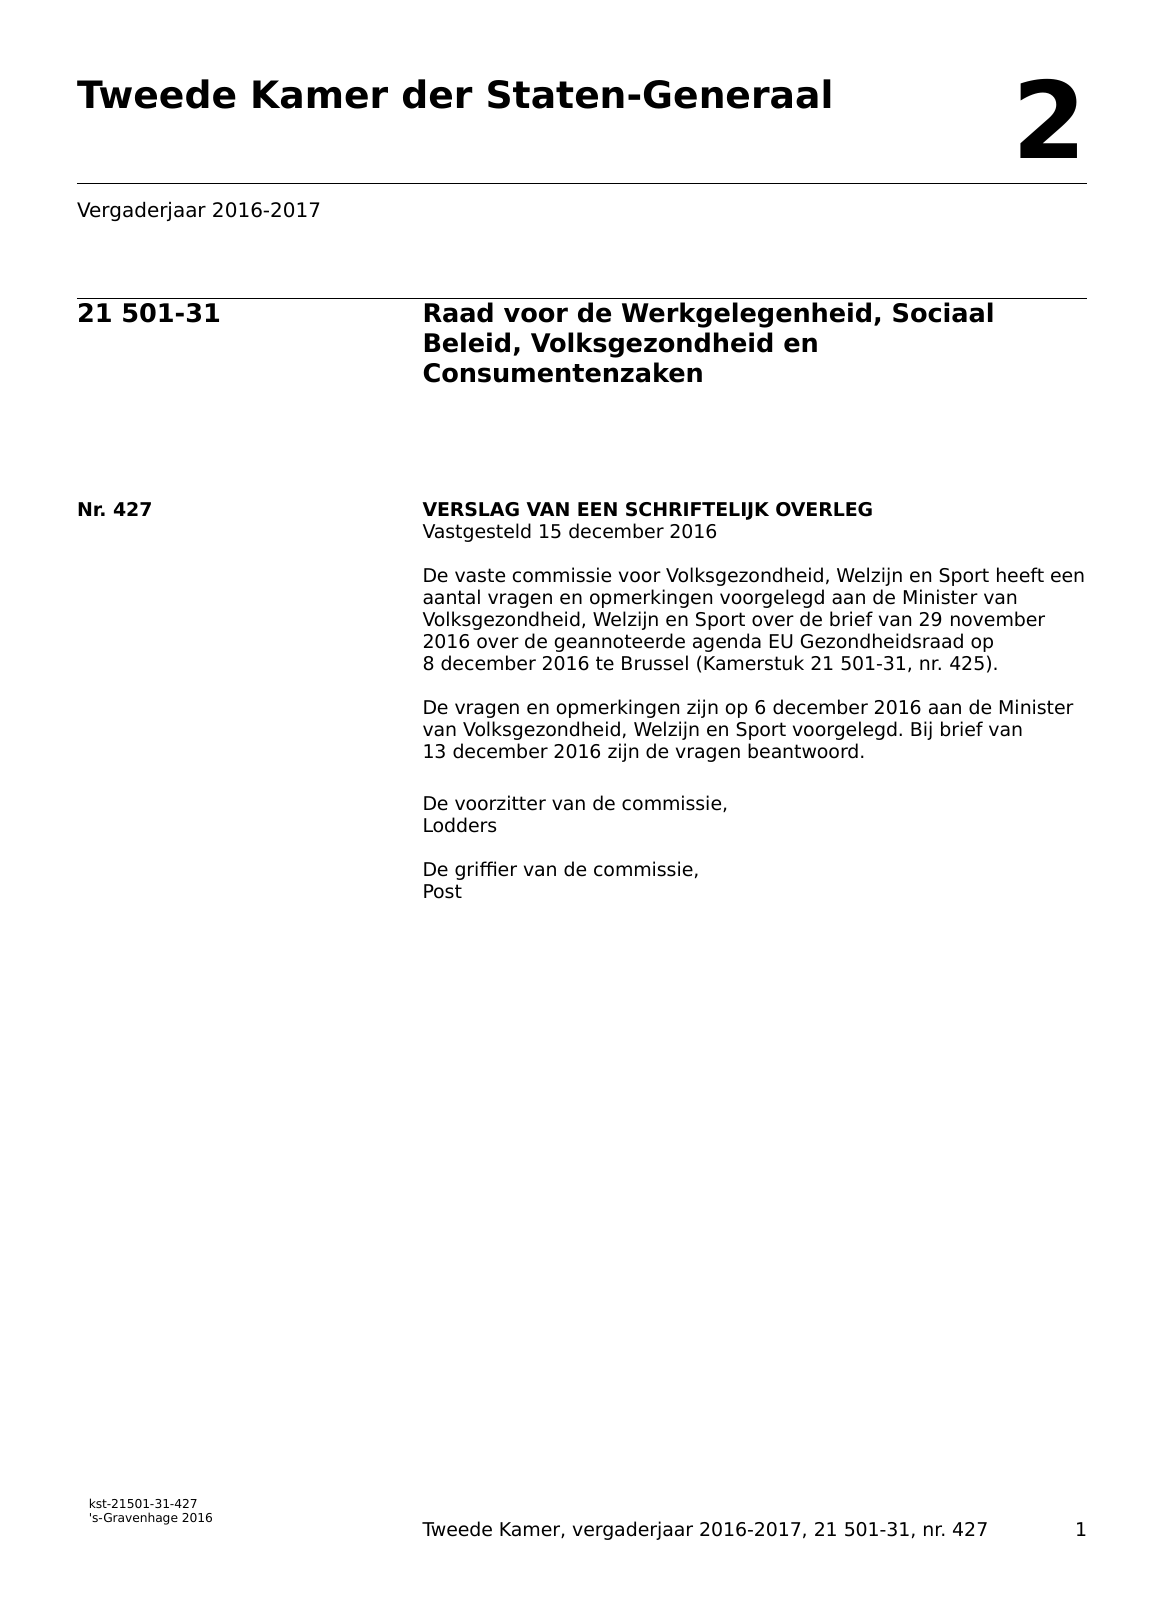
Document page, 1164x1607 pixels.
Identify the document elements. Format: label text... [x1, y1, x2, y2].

table_header 2 [886, 59, 1087, 183]
table_cell Vergaderjaar 2016-2017 [77, 184, 1087, 298]
table_header Tweede Kamer der Staten-Generaal [77, 59, 886, 183]
text Vastgesteld 15 december 2016 [422, 521, 1087, 543]
text De griffier van de commissie, Post [422, 859, 1087, 903]
text 's-Gravenhage 2016 [88, 1511, 323, 1525]
subtitle 21 501-31 Raad voor de Werkgelegenheid, Sociaal Beleid, Volksgezondheid en Consumentenzaken [77, 299, 1087, 388]
text De vaste commissie voor Volksgezondheid, Welzijn en Sport heeft een aantal vragen en opmerkingen voorgelegd aan de Minister van Volksgezondheid, Welzijn en Sport over de brief van 29 november 2016 over de geannoteerde agenda EU Gezondheidsraad op 8 december 2016 te Brussel (Kamerstuk 21 501-31, nr. 425). [422, 565, 1087, 675]
subtitle Nr. 427 VERSLAG VAN EEN SCHRIFTELIJK OVERLEG [77, 499, 1087, 521]
text De voorzitter van de commissie, Lodders [422, 793, 1087, 837]
text kst-21501-31-427 [88, 1497, 323, 1511]
text De vragen en opmerkingen zijn op 6 december 2016 aan de Minister van Volksgezondheid, Welzijn en Sport voorgelegd. Bij brief van 13 december 2016 zijn de vragen beantwoord. [422, 697, 1087, 763]
